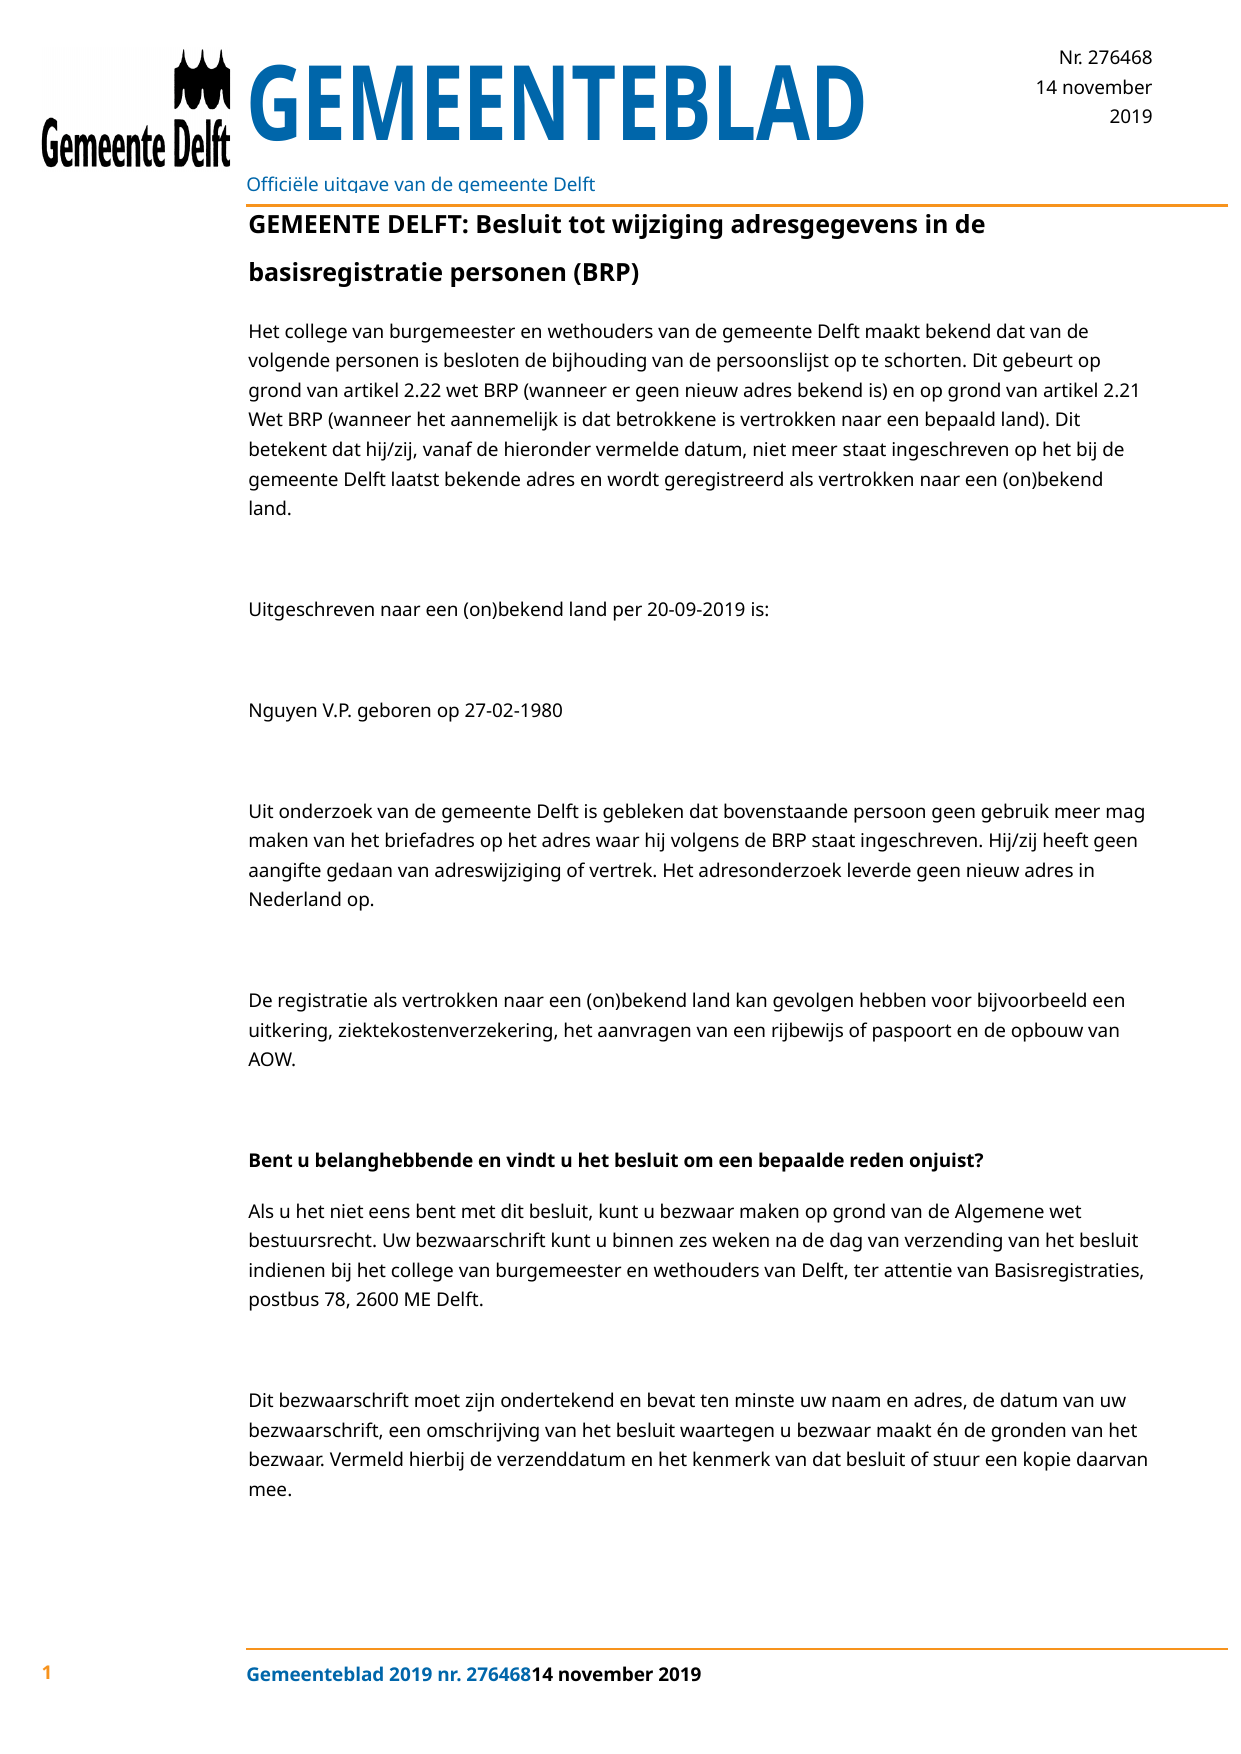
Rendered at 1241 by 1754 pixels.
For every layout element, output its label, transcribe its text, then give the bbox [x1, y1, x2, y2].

text De registratie als vertrokken naar een (on)bekend land kan gevolgen hebben voor bijvoorbeeld een uitkering, ziektekostenverzekering, het aanvragen van een rijbewijs of paspoort en de opbouw van AOW. [248, 987, 1152, 1072]
text Het college van burgemeester en wethouders van de gemeente Delft maakt bekend dat van de volgende personen is besloten de bijhouding van de persoonslijst op te schorten. Dit gebeurt op grond van artikel 2.22 wet BRP (wanneer er geen nieuw adres bekend is) en op grond van artikel 2.21 Wet BRP (wanneer het aannemelijk is dat betrokkene is vertrokken naar een bepaald land). Dit betekent dat hij/zij, vanaf de hieronder vermelde datum, niet meer staat ingeschreven op het bij de gemeente Delft laatst bekende adres en wordt geregistreerd als vertrokken naar een (on)bekend land. [248, 318, 1152, 521]
text GEMEENTE DELFT: Besluit tot wijziging adresgegevens in de basisregistratie personen (BRP) [248, 207, 1152, 288]
text Nguyen V.P. geboren op 27-02-1980 [248, 697, 1152, 723]
text Uit onderzoek van de gemeente Delft is gebleken dat bovenstaande persoon geen gebruik meer mag maken van het briefadres op het adres waar hij volgens de BRP staat ingeschreven. Hij/zij heeft geen aangifte gedaan van adreswijziging of vertrek. Het adresonderzoek leverde geen nieuw adres in Nederland op. [248, 798, 1152, 912]
text Uitgeschreven naar een (on)bekend land per 20-09-2019 is: [248, 596, 1152, 622]
text Als u het niet eens bent met dit besluit, kunt u bezwaar maken op grond van de Algemene wet bestuursrecht. Uw bezwaarschrift kunt u binnen zes weken na de dag van verzending van het besluit indienen bij het college van burgemeester en wethouders van Delft, ter attentie van Basisregistraties, postbus 78, 2600 ME Delft. [248, 1198, 1152, 1312]
picture [41, 47, 231, 172]
text Dit bezwaarschrift moet zijn ondertekend en bevat ten minste uw naam en adres, de datum van uw bezwaarschrift, een omschrijving van het besluit waartegen u bezwaar maakt én de gronden van het bezwaar. Vermeld hierbij de verzenddatum en het kenmerk van dat besluit of stuur een kopie daarvan mee. [248, 1387, 1152, 1502]
text Bent u belanghebbende en vindt u het besluit om een bepaalde reden onjuist? [248, 1147, 1152, 1173]
